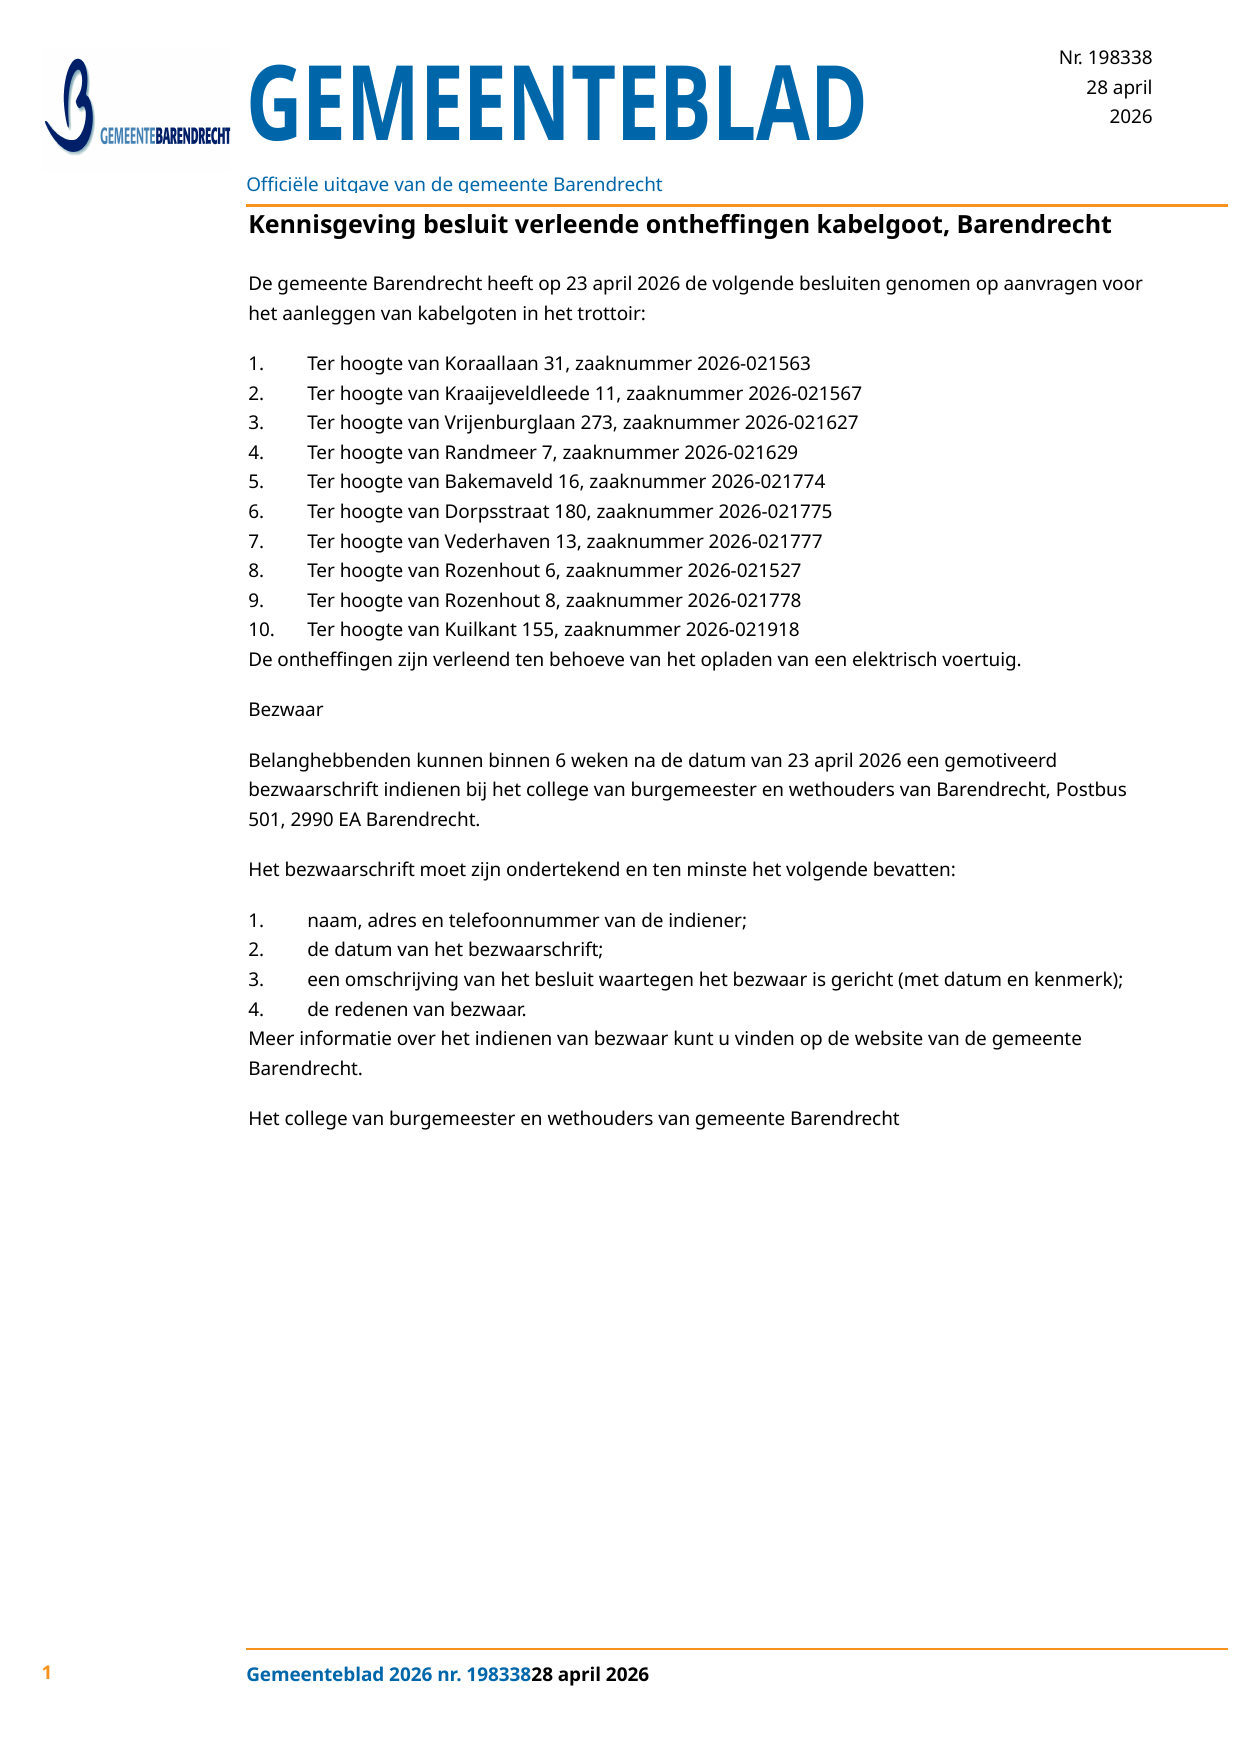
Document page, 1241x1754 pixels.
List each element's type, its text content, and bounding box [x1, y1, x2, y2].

list Ter hoogte van Koraallaan 31, zaaknummer 2026-021563 [248, 350, 1152, 376]
list Ter hoogte van Rozenhout 6, zaaknummer 2026-021527 [248, 557, 1152, 583]
text Meer informatie over het indienen van bezwaar kunt u vinden op de website van de gemeente Barendrecht. [248, 1025, 1152, 1081]
text Kennisgeving besluit verleende ontheffingen kabelgoot, Barendrecht [248, 207, 1152, 241]
list de datum van het bezwaarschrift; [248, 937, 1152, 962]
list Ter hoogte van Kraaijeveldleede 11, zaaknummer 2026-021567 [248, 380, 1152, 406]
list Ter hoogte van Dorpsstraat 180, zaaknummer 2026-021775 [248, 498, 1152, 524]
list Ter hoogte van Bakemaveld 16, zaaknummer 2026-021774 [248, 469, 1152, 494]
list Ter hoogte van Kuilkant 155, zaaknummer 2026-021918 [248, 617, 1152, 642]
list Ter hoogte van Vederhaven 13, zaaknummer 2026-021777 [248, 528, 1152, 553]
text De ontheffingen zijn verleend ten behoeve van het opladen van een elektrisch voertuig. [248, 646, 1152, 672]
list naam, adres en telefoonnummer van de indiener; [248, 907, 1152, 933]
text Bezwaar [248, 697, 1152, 722]
picture [41, 47, 231, 172]
list Ter hoogte van Vrijenburglaan 273, zaaknummer 2026-021627 [248, 409, 1152, 435]
text De gemeente Barendrecht heeft op 23 april 2026 de volgende besluiten genomen op aanvragen voor het aanleggen van kabelgoten in het trottoir: [248, 270, 1152, 326]
text Het college van burgemeester en wethouders van gemeente Barendrecht [248, 1105, 1152, 1131]
list een omschrijving van het besluit waartegen het bezwaar is gericht (met datum en kenmerk); [248, 966, 1152, 992]
text Belanghebbenden kunnen binnen 6 weken na de datum van 23 april 2026 een gemotiveerd bezwaarschrift indienen bij het college van burgemeester en wethouders van Barendrecht, Postbus 501, 2990 EA Barendrecht. [248, 747, 1152, 832]
list de redenen van bezwaar. [248, 996, 1152, 1021]
list Ter hoogte van Randmeer 7, zaaknummer 2026-021629 [248, 439, 1152, 465]
text Het bezwaarschrift moet zijn ondertekend en ten minste het volgende bevatten: [248, 857, 1152, 882]
list Ter hoogte van Rozenhout 8, zaaknummer 2026-021778 [248, 587, 1152, 613]
